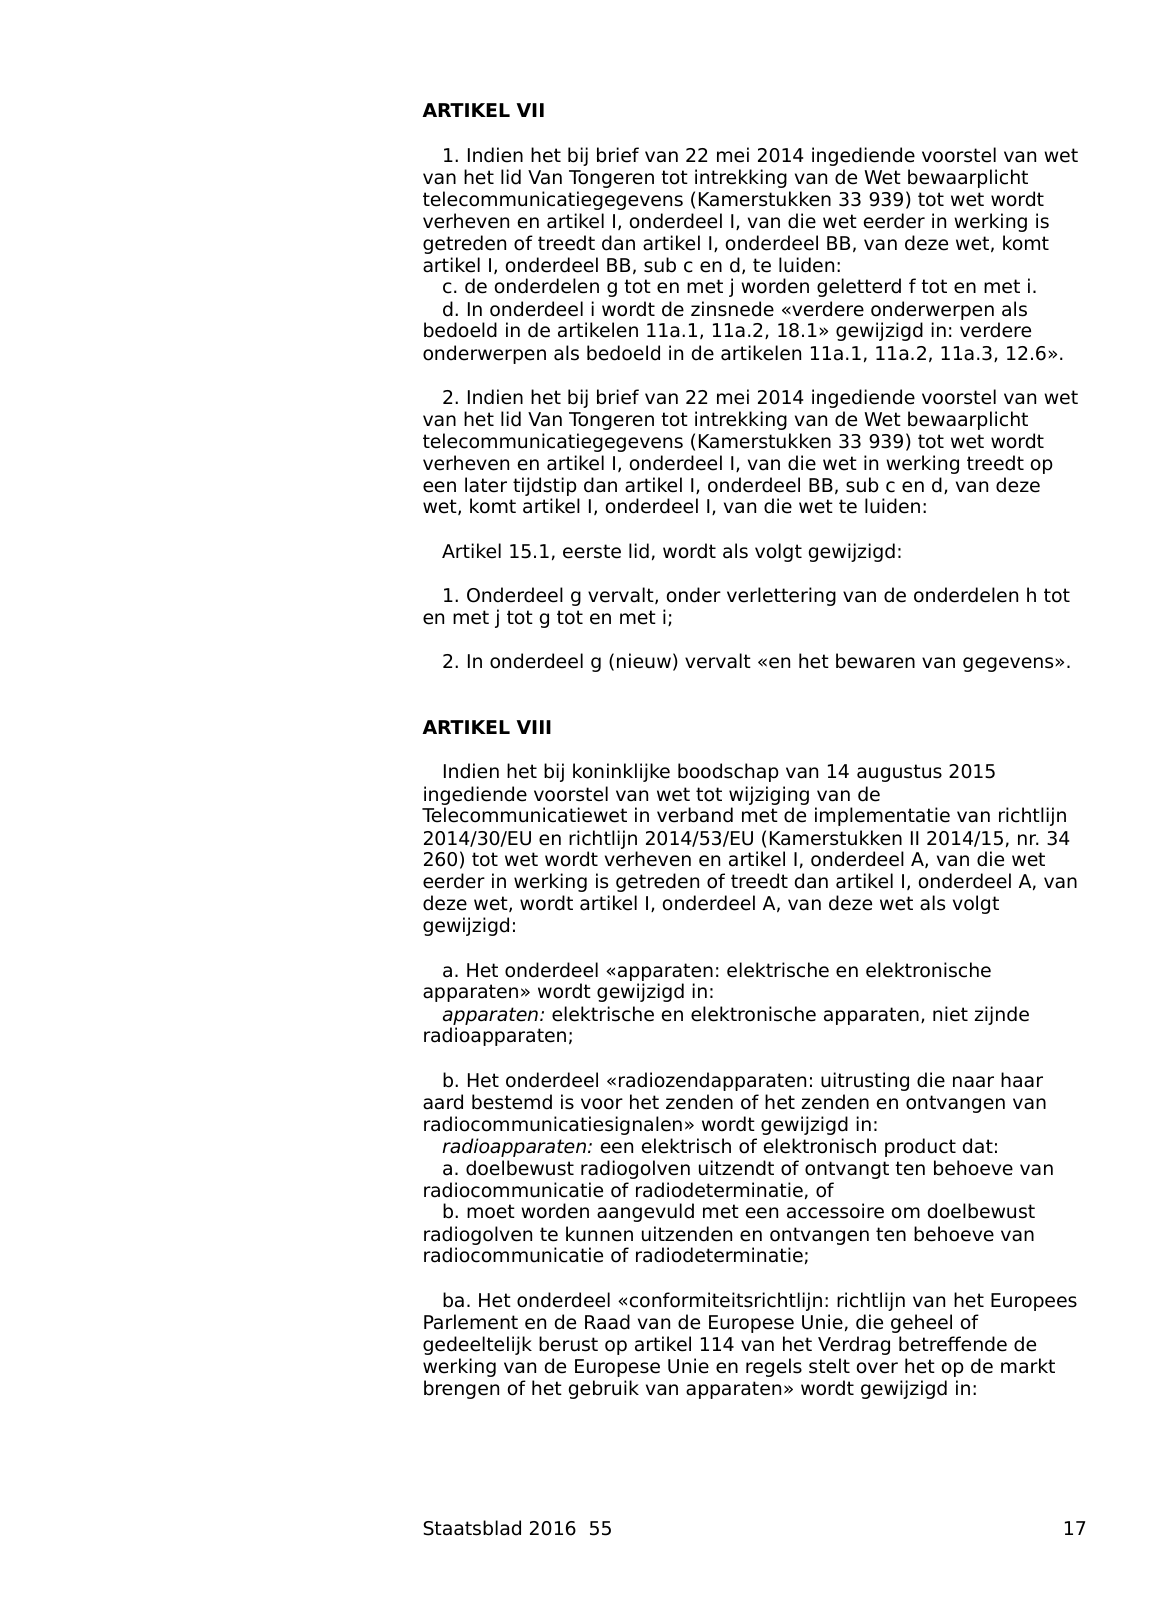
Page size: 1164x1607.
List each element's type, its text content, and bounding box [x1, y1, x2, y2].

text Artikel 15.1, eerste lid, wordt als volgt gewijzigd: [422, 541, 1087, 563]
text a. Het onderdeel «apparaten: elektrische en elektronische apparaten» wordt gewijzigd in: [422, 959, 1087, 1003]
text 1. Onderdeel g vervalt, onder verlettering van de onderdelen h tot en met j tot g tot en met i; [422, 585, 1087, 629]
text b. Het onderdeel «radiozendapparaten: uitrusting die naar haar aard bestemd is voor het zenden of het zenden en ontvangen van radiocommunicatiesignalen» wordt gewijzigd in: [422, 1069, 1087, 1136]
text 2. Indien het bij brief van 22 mei 2014 ingediende voorstel van wet van het lid Van Tongeren tot intrekking van de Wet bewaarplicht telecommunicatiegegevens (Kamerstukken 33 939) tot wet wordt verheven en artikel I, onderdeel I, van die wet in werking treedt op een later tijdstip dan artikel I, onderdeel BB, sub c en d, van deze wet, komt artikel I, onderdeel I, van die wet te luiden: [422, 387, 1087, 518]
subtitle ARTIKEL VIII [422, 717, 1087, 739]
text radioapparaten: een elektrisch of elektronisch product dat: [422, 1136, 1087, 1157]
text a. doelbewust radiogolven uitzendt of ontvangt ten behoeve van radiocommunicatie of radiodeterminatie, of [422, 1157, 1087, 1201]
text ba. Het onderdeel «conformiteitsrichtlijn: richtlijn van het Europees Parlement en de Raad van de Europese Unie, die geheel of gedeeltelijk berust op artikel 114 van het Verdrag betreffende de werking van de Europese Unie en regels stelt over het op de markt brengen of het gebruik van apparaten» wordt gewijzigd in: [422, 1289, 1087, 1399]
text Indien het bij koninklijke boodschap van 14 augustus 2015 ingediende voorstel van wet tot wijziging van de Telecommunicatiewet in verband met de implementatie van richtlijn 2014/30/EU en richtlijn 2014/53/EU (Kamerstukken II 2014/15, nr. 34 260) tot wet wordt verheven en artikel I, onderdeel A, van die wet eerder in werking is getreden of treedt dan artikel I, onderdeel A, van deze wet, wordt artikel I, onderdeel A, van deze wet als volgt gewijzigd: [422, 761, 1087, 937]
text 1. Indien het bij brief van 22 mei 2014 ingediende voorstel van wet van het lid Van Tongeren tot intrekking van de Wet bewaarplicht telecommunicatiegegevens (Kamerstukken 33 939) tot wet wordt verheven en artikel I, onderdeel I, van die wet eerder in werking is getreden of treedt dan artikel I, onderdeel BB, van deze wet, komt artikel I, onderdeel BB, sub c en d, te luiden: [422, 144, 1087, 276]
subtitle ARTIKEL VII [422, 100, 1087, 122]
text c. de onderdelen g tot en met j worden geletterd f tot en met i. [422, 276, 1087, 298]
text apparaten: elektrische en elektronische apparaten, niet zijnde radioapparaten; [422, 1003, 1087, 1047]
text 2. In onderdeel g (nieuw) vervalt «en het bewaren van gegevens». [422, 651, 1087, 673]
text b. moet worden aangevuld met een accessoire om doelbewust radiogolven te kunnen uitzenden en ontvangen ten behoeve van radiocommunicatie of radiodeterminatie; [422, 1201, 1087, 1267]
text d. In onderdeel i wordt de zinsnede «verdere onderwerpen als bedoeld in de artikelen 11a.1, 11a.2, 18.1» gewijzigd in: verdere onderwerpen als bedoeld in de artikelen 11a.1, 11a.2, 11a.3, 12.6». [422, 298, 1087, 364]
